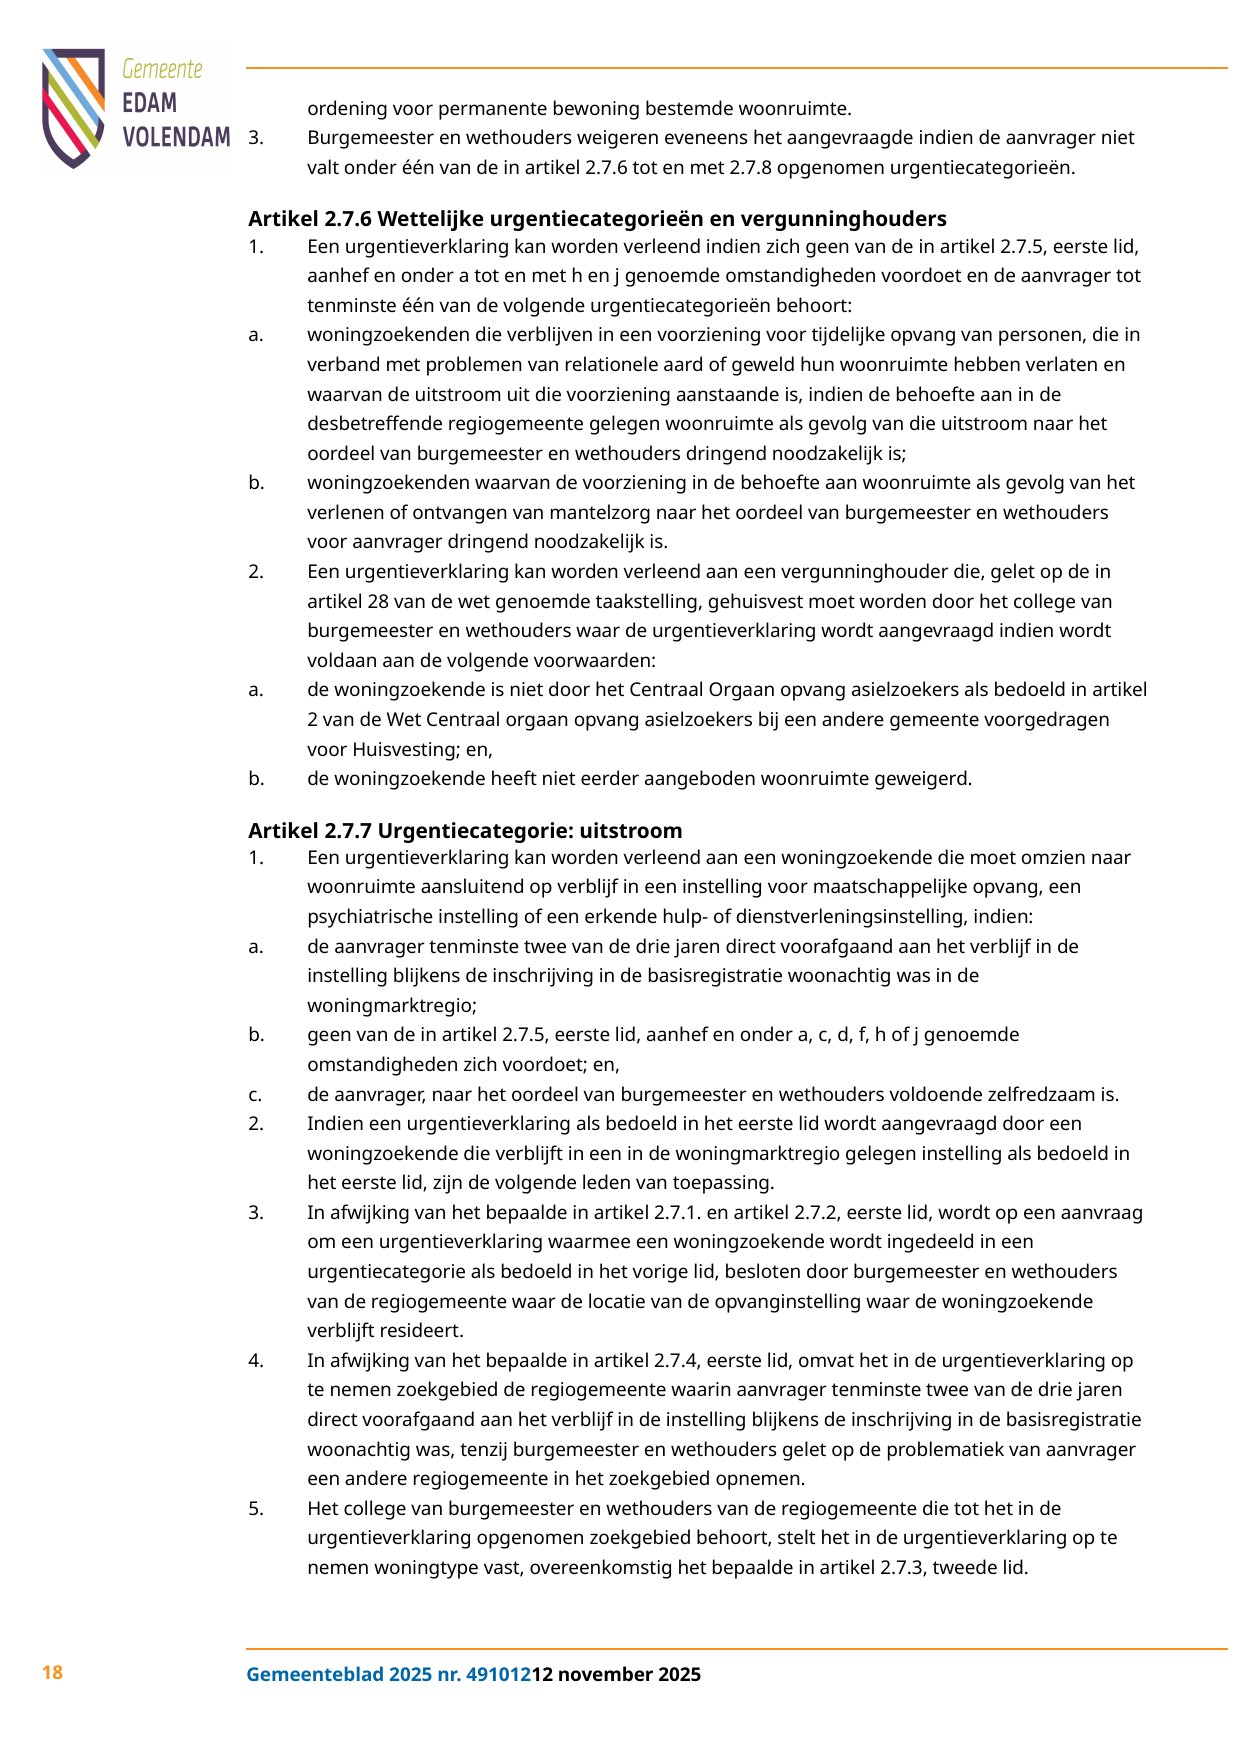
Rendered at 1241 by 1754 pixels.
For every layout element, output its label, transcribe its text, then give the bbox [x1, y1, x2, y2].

text Artikel 2.7.7 Urgentiecategorie: uitstroom [248, 816, 1152, 844]
list de woningzoekende is niet door het Centraal Orgaan opvang asielzoekers als bedoeld in artikel 2 van de Wet Centraal orgaan opvang asielzoekers bij een andere gemeente voorgedragen voor Huisvesting; en, [248, 677, 1152, 761]
list Een urgentieverklaring kan worden verleend indien zich geen van de in artikel 2.7.5, eerste lid, aanhef en onder a tot en met h en j genoemde omstandigheden voordoet en de aanvrager tot tenminste één van de volgende urgentiecategorieën behoort: [248, 233, 1152, 318]
list In afwijking van het bepaalde in artikel 2.7.4, eerste lid, omvat het in de urgentieverklaring op te nemen zoekgebied de regiogemeente waarin aanvrager tenminste twee van de drie jaren direct voorafgaand aan het verblijf in de instelling blijkens de inschrijving in de basisregistratie woonachtig was, tenzij burgemeester en wethouders gelet op de problematiek van aanvrager een andere regiogemeente in het zoekgebied opnemen. [248, 1347, 1152, 1491]
list de woningzoekende heeft niet eerder aangeboden woonruimte geweigerd. [248, 765, 1152, 791]
list geen van de in artikel 2.7.5, eerste lid, aanhef en onder a, c, d, f, h of j genoemde omstandigheden zich voordoet; en, [248, 1022, 1152, 1077]
list Een urgentieverklaring kan worden verleend aan een woningzoekende die moet omzien naar woonruimte aansluitend op verblijf in een instelling voor maatschappelijke opvang, een psychiatrische instelling of een erkende hulp- of dienstverleningsinstelling, indien: [248, 844, 1152, 929]
list In afwijking van het bepaalde in artikel 2.7.1. en artikel 2.7.2, eerste lid, wordt op een aanvraag om een urgentieverklaring waarmee een woningzoekende wordt ingedeeld in een urgentiecategorie als bedoeld in het vorige lid, besloten door burgemeester en wethouders van de regiogemeente waar de locatie van de opvanginstelling waar de woningzoekende verblijft resideert. [248, 1199, 1152, 1343]
list de aanvrager tenminste twee van de drie jaren direct voorafgaand aan het verblijf in de instelling blijkens de inschrijving in de basisregistratie woonachtig was in de woningmarktregio; [248, 933, 1152, 1018]
list Een urgentieverklaring kan worden verleend aan een vergunninghouder die, gelet op de in artikel 28 van de wet genoemde taakstelling, gehuisvest moet worden door het college van burgemeester en wethouders waar de urgentieverklaring wordt aangevraagd indien wordt voldaan aan de volgende voorwaarden: [248, 558, 1152, 673]
list Indien een urgentieverklaring als bedoeld in het eerste lid wordt aangevraagd door een woningzoekende die verblijft in een in de woningmarktregio gelegen instelling als bedoeld in het eerste lid, zijn de volgende leden van toepassing. [248, 1110, 1152, 1195]
list Het college van burgemeester en wethouders van de regiogemeente die tot het in de urgentieverklaring opgenomen zoekgebied behoort, stelt het in de urgentieverklaring op te nemen woningtype vast, overeenkomstig het bepaalde in artikel 2.7.3, tweede lid. [248, 1495, 1152, 1580]
list woningzoekenden die verblijven in een voorziening voor tijdelijke opvang van personen, die in verband met problemen van relationele aard of geweld hun woonruimte hebben verlaten en waarvan de uitstroom uit die voorziening aanstaande is, indien de behoefte aan in de desbetreffende regiogemeente gelegen woonruimte als gevolg van die uitstroom naar het oordeel van burgemeester en wethouders dringend noodzakelijk is; [248, 322, 1152, 466]
list woningzoekenden waarvan de voorziening in de behoefte aan woonruimte als gevolg van het verlenen of ontvangen van mantelzorg naar het oordeel van burgemeester en wethouders voor aanvrager dringend noodzakelijk is. [248, 469, 1152, 554]
list de aanvrager, naar het oordeel van burgemeester en wethouders voldoende zelfredzaam is. [248, 1081, 1152, 1107]
text Artikel 2.7.6 Wettelijke urgentiecategorieën en vergunninghouders [248, 204, 1152, 233]
list ordening voor permanente bewoning bestemde woonruimte. [248, 95, 1152, 121]
list Burgemeester en wethouders weigeren eveneens het aangevraagde indien de aanvrager niet valt onder één van de in artikel 2.7.6 tot en met 2.7.8 opgenomen urgentiecategorieën. [248, 124, 1152, 180]
picture [41, 47, 231, 172]
